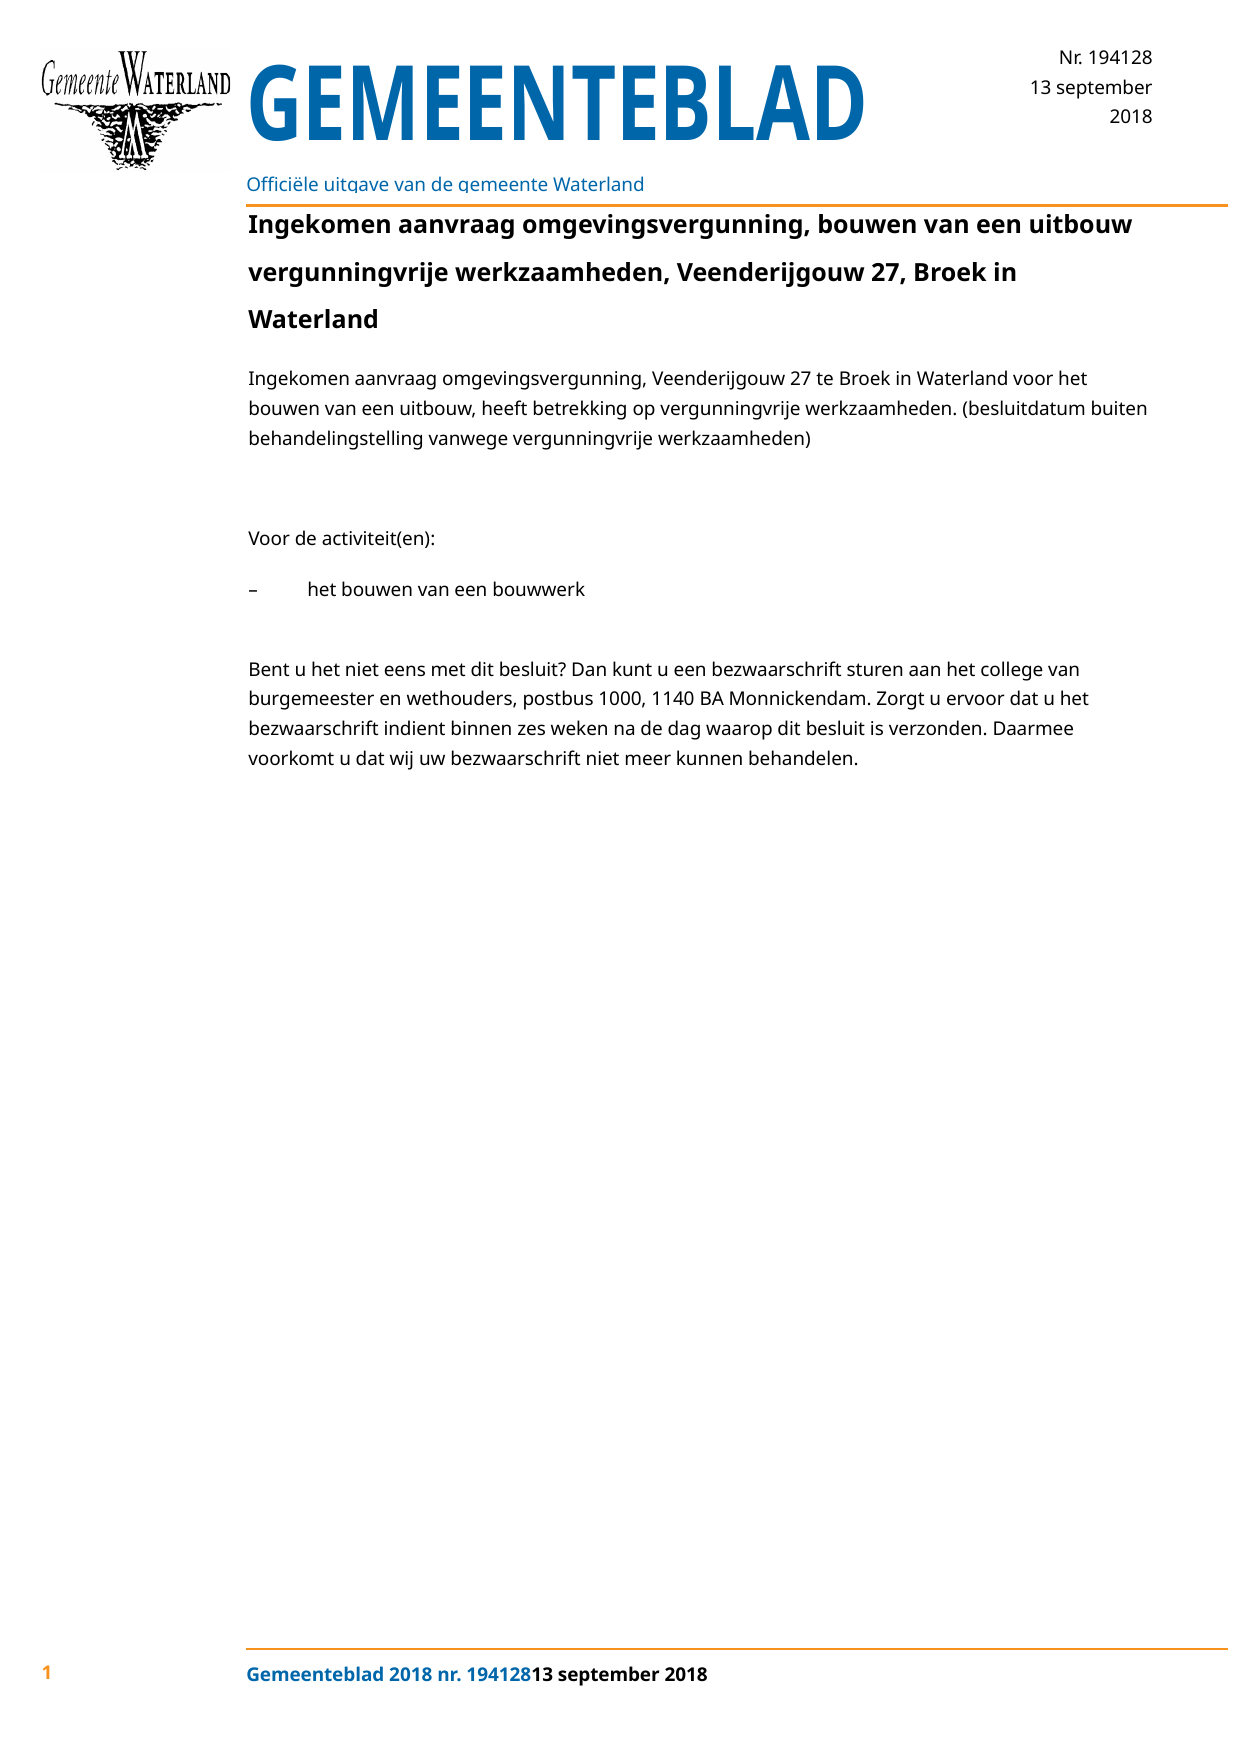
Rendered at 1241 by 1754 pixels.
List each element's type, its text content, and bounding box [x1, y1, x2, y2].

text Voor de activiteit(en): [248, 526, 1152, 551]
text Ingekomen aanvraag omgevingsvergunning, Veenderijgouw 27 te Broek in Waterland voor het bouwen van een uitbouw, heeft betrekking op vergunningvrije werkzaamheden. (besluitdatum buiten behandelingstelling vanwege vergunningvrije werkzaamheden) [248, 366, 1152, 450]
text Ingekomen aanvraag omgevingsvergunning, bouwen van een uitbouw vergunningvrije werkzaamheden, Veenderijgouw 27, Broek in Waterland [248, 207, 1152, 336]
picture [41, 47, 231, 172]
text Bent u het niet eens met dit besluit? Dan kunt u een bezwaarschrift sturen aan het college van burgemeester en wethouders, postbus 1000, 1140 BA Monnickendam. Zorgt u ervoor dat u het bezwaarschrift indient binnen zes weken na de dag waarop dit besluit is verzonden. Daarmee voorkomt u dat wij uw bezwaarschrift niet meer kunnen behandelen. [248, 656, 1152, 770]
list het bouwen van een bouwwerk [248, 576, 1152, 602]
